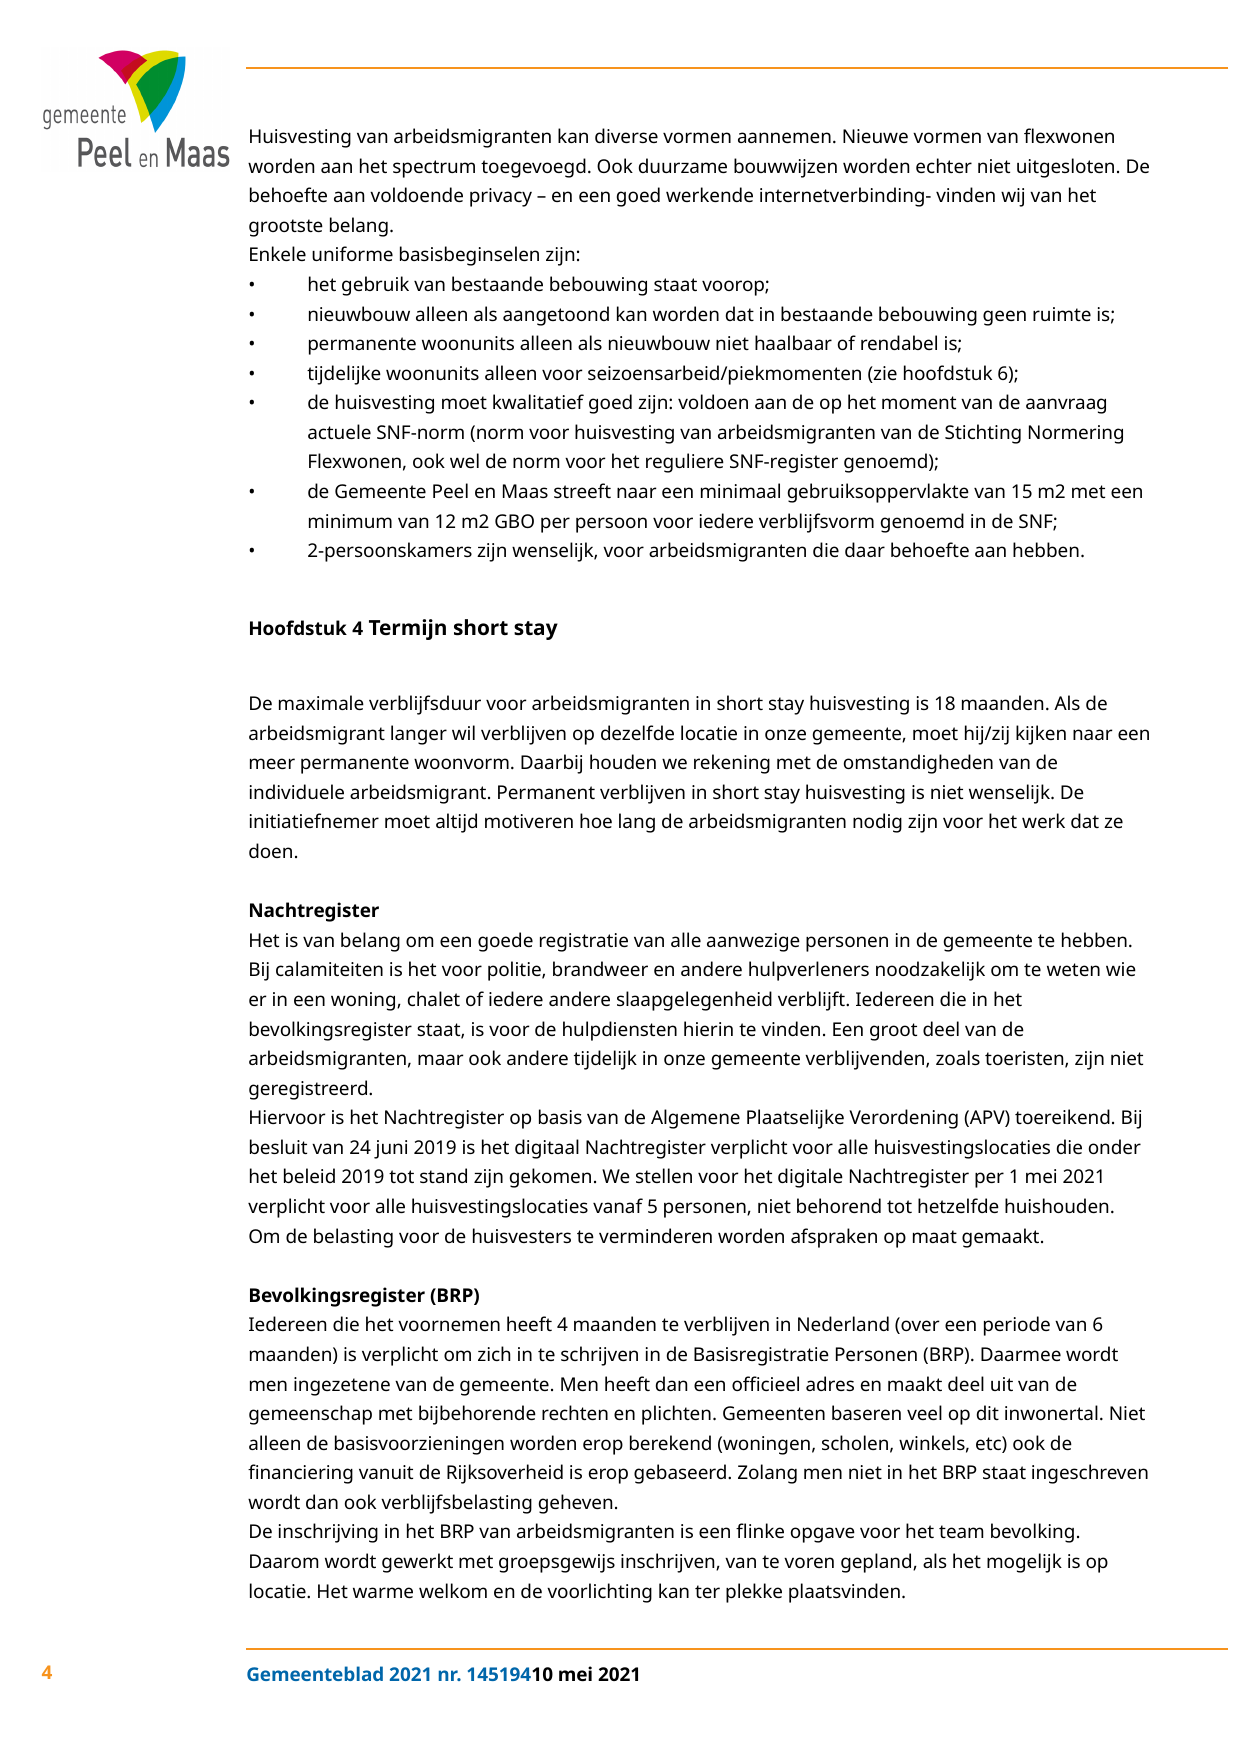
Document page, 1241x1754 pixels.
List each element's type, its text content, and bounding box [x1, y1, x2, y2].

list nieuwbouw alleen als aangetoond kan worden dat in bestaande bebouwing geen ruimte is; [248, 301, 1152, 326]
picture [41, 47, 231, 172]
list het gebruik van bestaande bebouwing staat voorop; [248, 271, 1152, 297]
text Nachtregister [248, 897, 1152, 923]
text Enkele uniforme basisbeginselen zijn: [248, 242, 1152, 267]
list 2-persoonskamers zijn wenselijk, voor arbeidsmigranten die daar behoefte aan hebben. [248, 537, 1152, 563]
text Hoofdstuk 4 Termijn short stay [248, 613, 1152, 641]
text Bevolkingsregister (BRP) [248, 1282, 1152, 1308]
list de huisvesting moet kwalitatief goed zijn: voldoen aan de op het moment van de aanvraag actuele SNF-norm (norm voor huisvesting van arbeidsmigranten van de Stichting Normering Flexwonen, ook wel de norm voor het reguliere SNF-register genoemd); [248, 389, 1152, 474]
list permanente woonunits alleen als nieuwbouw niet haalbaar of rendabel is; [248, 330, 1152, 356]
text De inschrijving in het BRP van arbeidsmigranten is een flinke opgave voor het team bevolking. Daarom wordt gewerkt met groepsgewijs inschrijven, van te voren gepland, als het mogelijk is op locatie. Het warme welkom en de voorlichting kan ter plekke plaatsvinden. [248, 1519, 1152, 1603]
list de Gemeente Peel en Maas streeft naar een minimaal gebruiksoppervlakte van 15 m2 met een minimum van 12 m2 GBO per persoon voor iedere verblijfsvorm genoemd in de SNF; [248, 478, 1152, 533]
text Iedereen die het voornemen heeft 4 maanden te verblijven in Nederland (over een periode van 6 maanden) is verplicht om zich in te schrijven in de Basisregistratie Personen (BRP). Daarmee wordt men ingezetene van de gemeente. Men heeft dan een officieel adres en maakt deel uit van de gemeenschap met bijbehorende rechten en plichten. Gemeenten baseren veel op dit inwonertal. Niet alleen de basisvoorzieningen worden erop berekend (woningen, scholen, winkels, etc) ook de financiering vanuit de Rijksoverheid is erop gebaseerd. Zolang men niet in het BRP staat ingeschreven wordt dan ook verblijfsbelasting geheven. [248, 1312, 1152, 1515]
list tijdelijke woonunits alleen voor seizoensarbeid/piekmomenten (zie hoofdstuk 6); [248, 360, 1152, 386]
text Huisvesting van arbeidsmigranten kan diverse vormen aannemen. Nieuwe vormen van flexwonen worden aan het spectrum toegevoegd. Ook duurzame bouwwijzen worden echter niet uitgesloten. De behoefte aan voldoende privacy – en een goed werkende internetverbinding- vinden wij van het grootste belang. [248, 123, 1152, 238]
text Het is van belang om een goede registratie van alle aanwezige personen in de gemeente te hebben. Bij calamiteiten is het voor politie, brandweer en andere hulpverleners noodzakelijk om te weten wie er in een woning, chalet of iedere andere slaapgelegenheid verblijft. Iedereen die in het bevolkingsregister staat, is voor de hulpdiensten hierin te vinden. Een groot deel van de arbeidsmigranten, maar ook andere tijdelijk in onze gemeente verblijvenden, zoals toeristen, zijn niet geregistreerd. [248, 927, 1152, 1101]
text De maximale verblijfsduur voor arbeidsmigranten in short stay huisvesting is 18 maanden. Als de arbeidsmigrant langer wil verblijven op dezelfde locatie in onze gemeente, moet hij/zij kijken naar een meer permanente woonvorm. Daarbij houden we rekening met de omstandigheden van de individuele arbeidsmigrant. Permanent verblijven in short stay huisvesting is niet wenselijk. De initiatiefnemer moet altijd motiveren hoe lang de arbeidsmigranten nodig zijn voor het werk dat ze doen. [248, 690, 1152, 864]
text Hiervoor is het Nachtregister op basis van de Algemene Plaatselijke Verordening (APV) toereikend. Bij besluit van 24 juni 2019 is het digitaal Nachtregister verplicht voor alle huisvestingslocaties die onder het beleid 2019 tot stand zijn gekomen. We stellen voor het digitale Nachtregister per 1 mei 2021 verplicht voor alle huisvestingslocaties vanaf 5 personen, niet behorend tot hetzelfde huishouden. Om de belasting voor de huisvesters te verminderen worden afspraken op maat gemaakt. [248, 1104, 1152, 1248]
